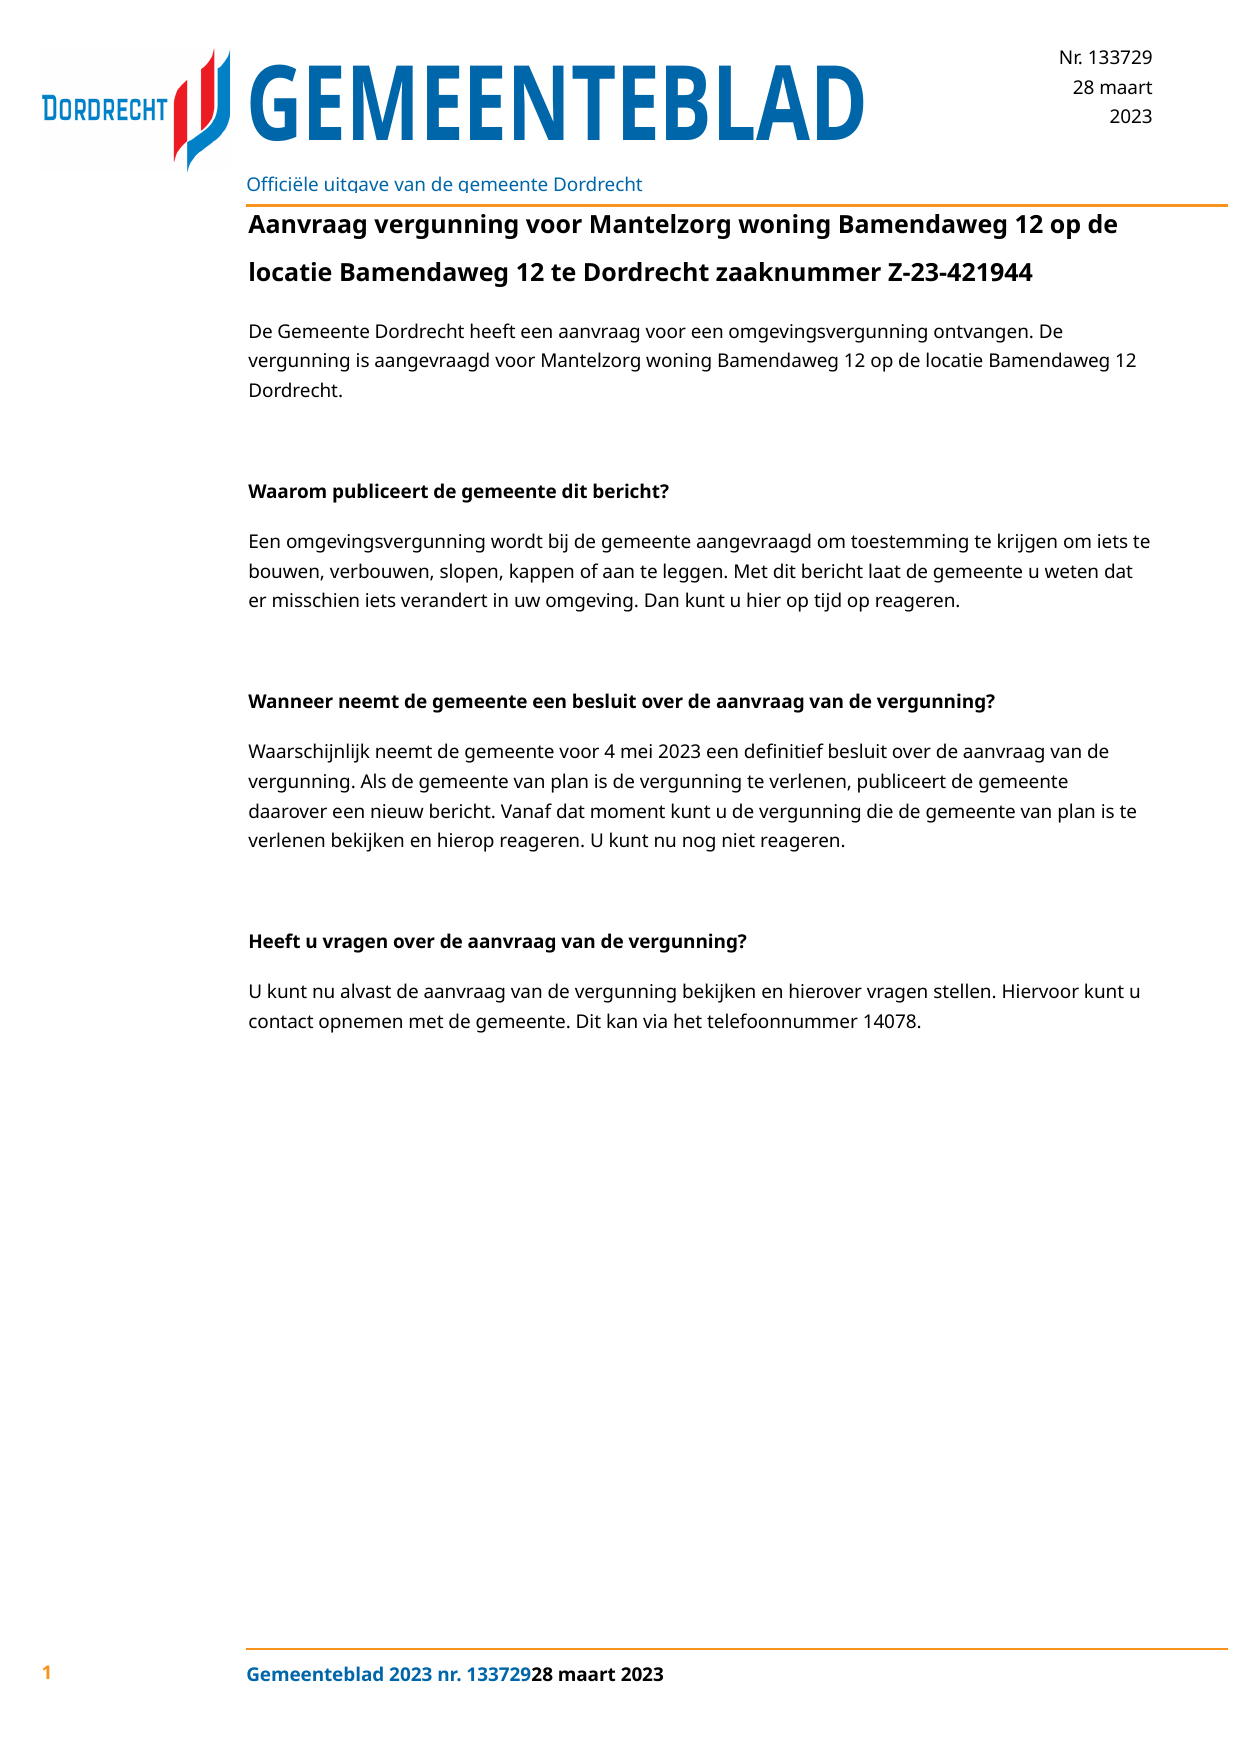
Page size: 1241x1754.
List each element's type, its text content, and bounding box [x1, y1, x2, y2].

text Aanvraag vergunning voor Mantelzorg woning Bamendaweg 12 op de locatie Bamendaweg 12 te Dordrecht zaaknummer Z-23-421944 [248, 207, 1152, 288]
picture [41, 47, 231, 172]
text U kunt nu alvast de aanvraag van de vergunning bekijken en hierover vragen stellen. Hiervoor kunt u contact opnemen met de gemeente. Dit kan via het telefoonnummer 14078. [248, 979, 1152, 1034]
text Een omgevingsvergunning wordt bij de gemeente aangevraagd om toestemming te krijgen om iets te bouwen, verbouwen, slopen, kappen of aan te leggen. Met dit bericht laat de gemeente u weten dat er misschien iets verandert in uw omgeving. Dan kunt u hier op tijd op reageren. [248, 528, 1152, 613]
text Waarom publiceert de gemeente dit bericht? [248, 478, 1152, 504]
text Wanneer neemt de gemeente een besluit over de aanvraag van de vergunning? [248, 688, 1152, 714]
text Heeft u vragen over de aanvraag van de vergunning? [248, 928, 1152, 954]
text Waarschijnlijk neemt de gemeente voor 4 mei 2023 een definitief besluit over de aanvraag van de vergunning. Als de gemeente van plan is de vergunning te verlenen, publiceert de gemeente daarover een nieuw bericht. Vanaf dat moment kunt u de vergunning die de gemeente van plan is te verlenen bekijken en hierop reageren. U kunt nu nog niet reageren. [248, 739, 1152, 853]
text De Gemeente Dordrecht heeft een aanvraag voor een omgevingsvergunning ontvangen. De vergunning is aangevraagd voor Mantelzorg woning Bamendaweg 12 op de locatie Bamendaweg 12 Dordrecht. [248, 318, 1152, 403]
